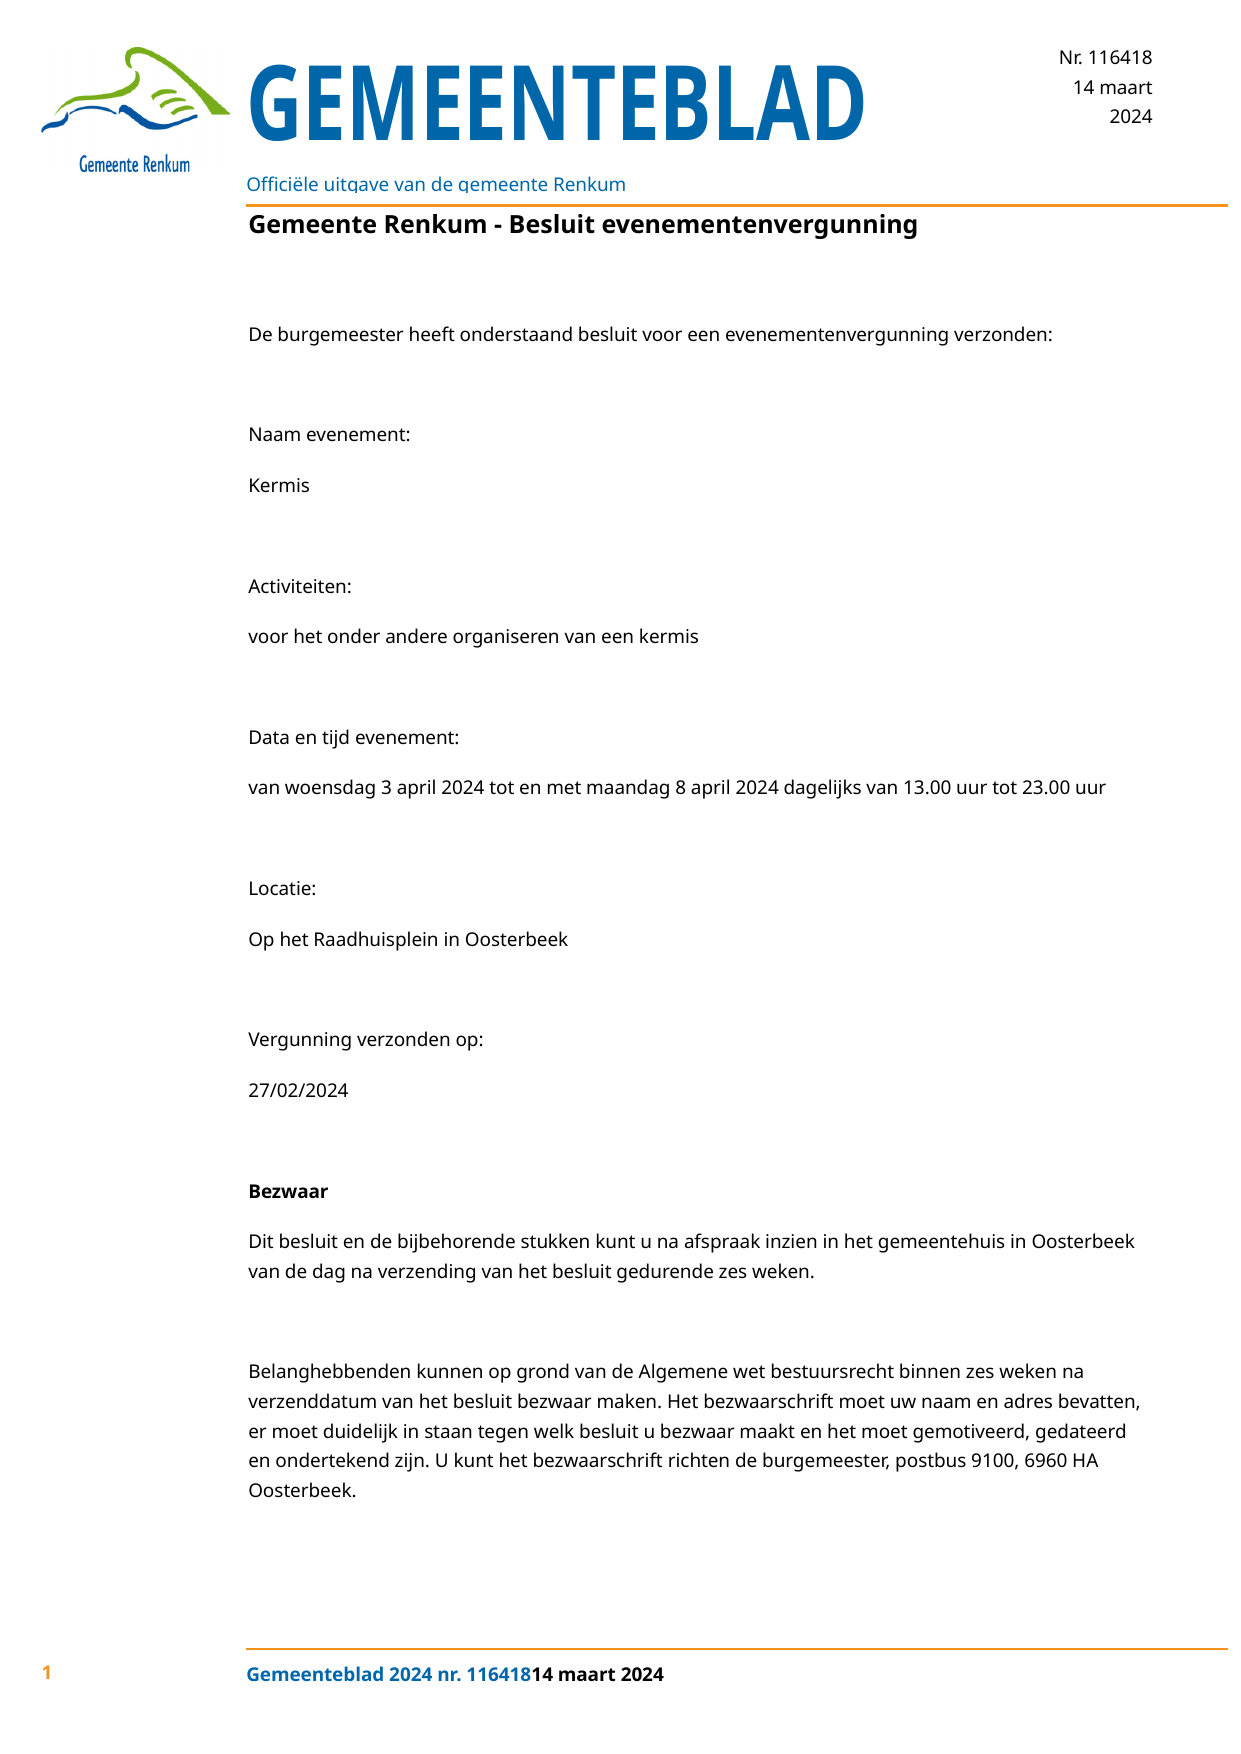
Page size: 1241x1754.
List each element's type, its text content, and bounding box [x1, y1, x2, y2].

text De burgemeester heeft onderstaand besluit voor een evenementenvergunning verzonden: [248, 321, 1152, 346]
text Activiteiten: [248, 573, 1152, 598]
picture [41, 47, 231, 172]
text Op het Raadhuisplein in Oosterbeek [248, 926, 1152, 951]
text Data en tijd evenement: [248, 724, 1152, 750]
text Naam evenement: [248, 422, 1152, 447]
text Dit besluit en de bijbehorende stukken kunt u na afspraak inzien in het gemeentehuis in Oosterbeek van de dag na verzending van het besluit gedurende zes weken. [248, 1228, 1152, 1283]
text voor het onder andere organiseren van een kermis [248, 623, 1152, 649]
text van woensdag 3 april 2024 tot en met maandag 8 april 2024 dagelijks van 13.00 uur tot 23.00 uur [248, 774, 1152, 800]
text Belanghebbenden kunnen op grond van de Algemene wet bestuursrecht binnen zes weken na verzenddatum van het besluit bezwaar maken. Het bezwaarschrift moet uw naam en adres bevatten, er moet duidelijk in staan tegen welk besluit u bezwaar maakt en het moet gemotiveerd, gedateerd en ondertekend zijn. U kunt het bezwaarschrift richten de burgemeester, postbus 9100, 6960 HA Oosterbeek. [248, 1359, 1152, 1503]
text Locatie: [248, 875, 1152, 901]
text Bezwaar [248, 1178, 1152, 1203]
text Vergunning verzonden op: [248, 1027, 1152, 1052]
text Kermis [248, 472, 1152, 498]
text Gemeente Renkum - Besluit evenementenvergunning [248, 207, 1152, 241]
text 27/02/2024 [248, 1077, 1152, 1103]
